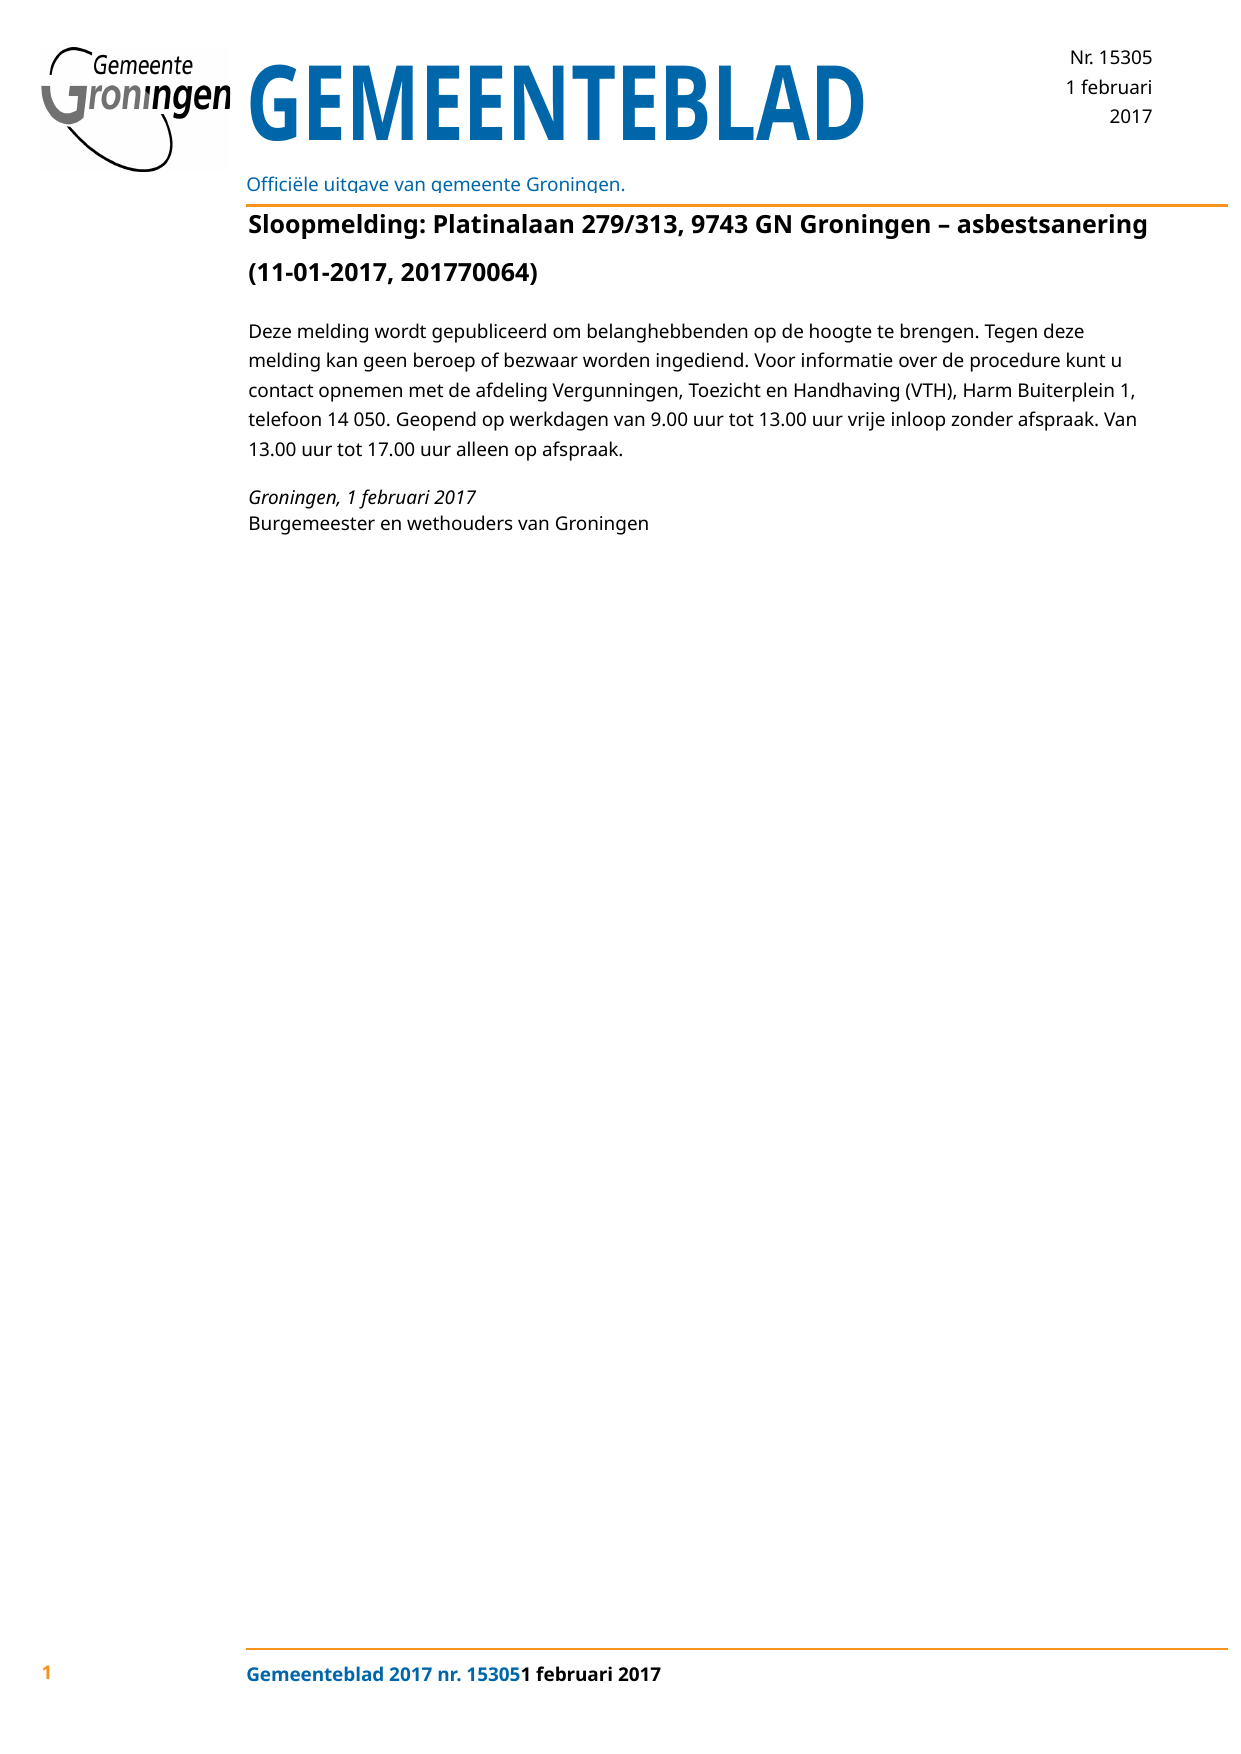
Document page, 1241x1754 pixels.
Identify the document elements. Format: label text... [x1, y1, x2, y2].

text Groningen, 1 februari 2017 [248, 484, 1152, 510]
text Sloopmelding: Platinalaan 279/313, 9743 GN Groningen – asbestsanering (11-01-2017, 201770064) [248, 207, 1152, 288]
text Deze melding wordt gepubliceerd om belanghebbenden op de hoogte te brengen. Tegen deze melding kan geen beroep of bezwaar worden ingediend. Voor informatie over de procedure kunt u contact opnemen met de afdeling Vergunningen, Toezicht en Handhaving (VTH), Harm Buiterplein 1, telefoon 14 050. Geopend op werkdagen van 9.00 uur tot 13.00 uur vrije inloop zonder afspraak. Van 13.00 uur tot 17.00 uur alleen op afspraak. [248, 318, 1152, 462]
picture [41, 47, 231, 172]
text Burgemeester en wethouders van Groningen [248, 510, 1152, 536]
